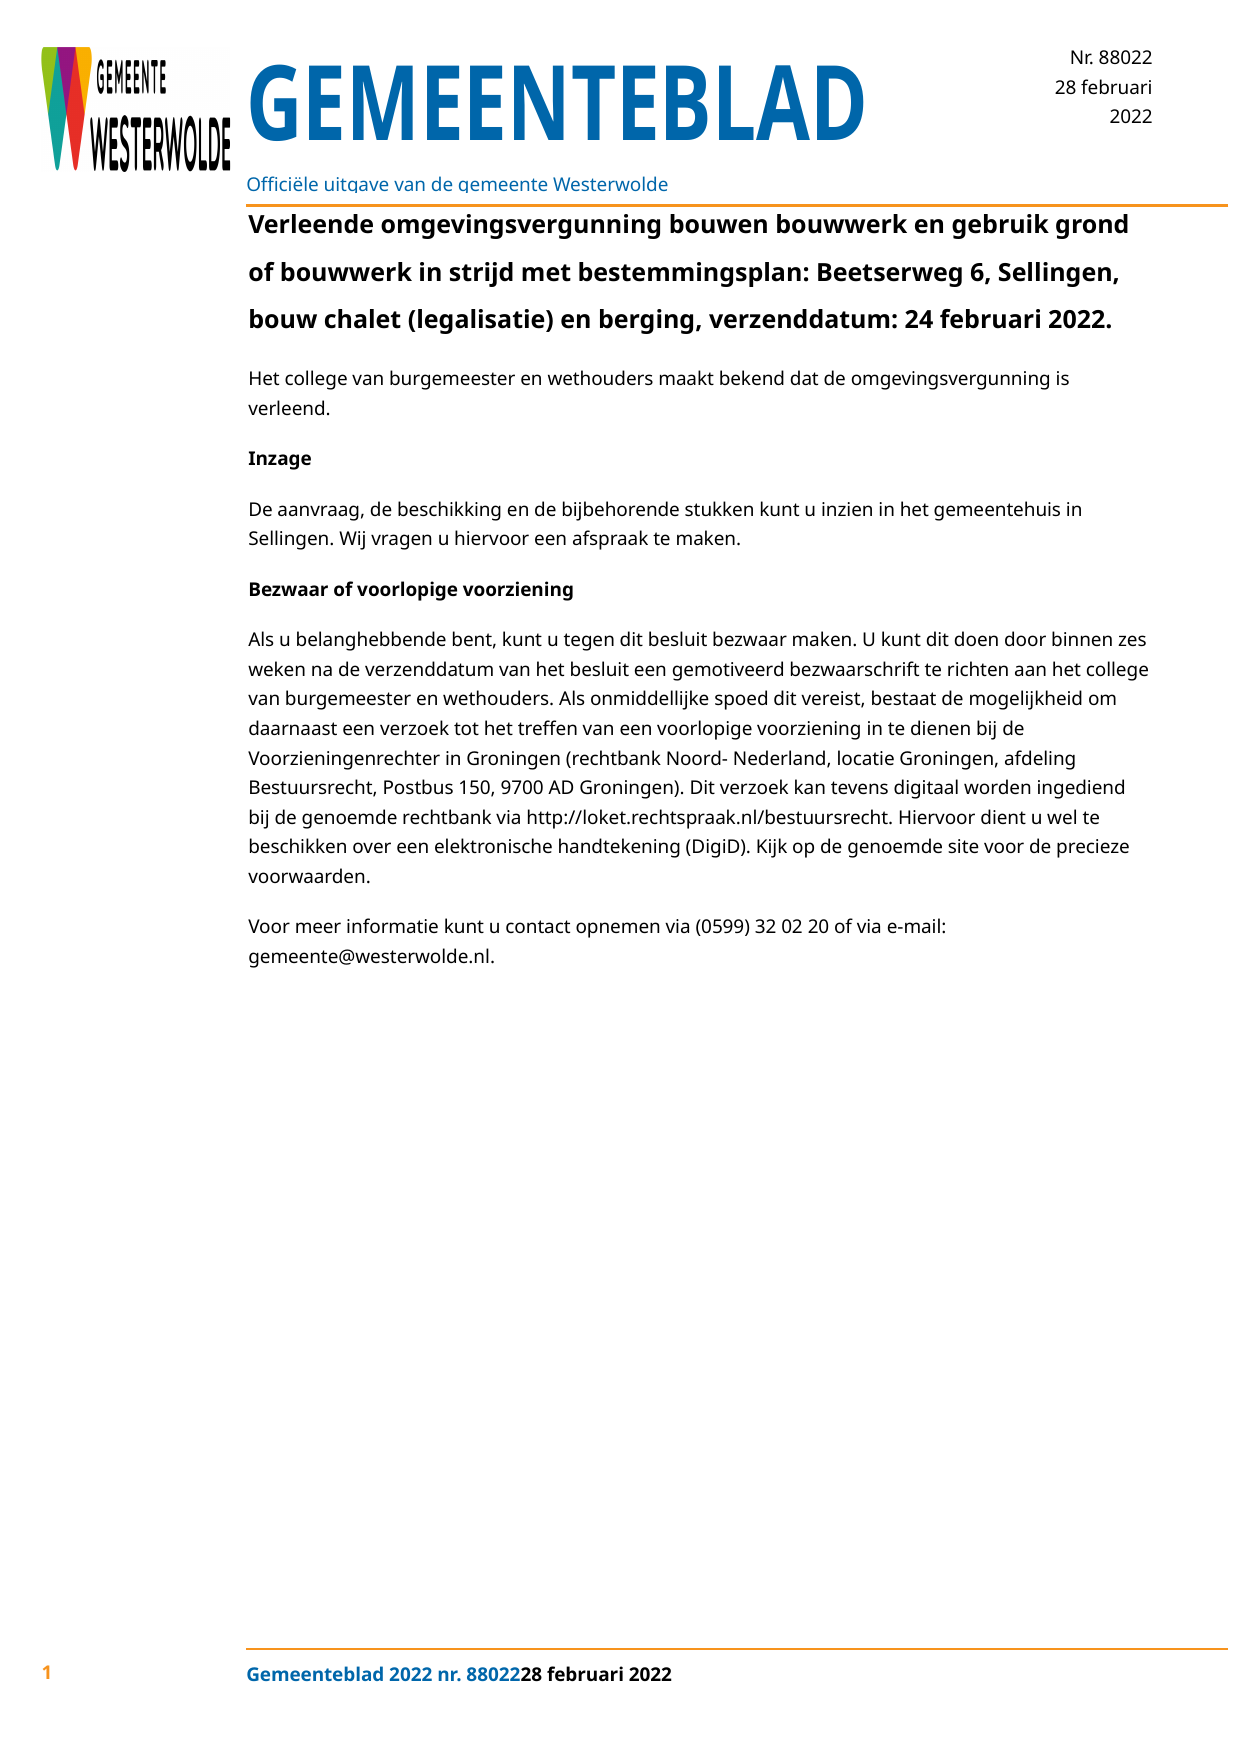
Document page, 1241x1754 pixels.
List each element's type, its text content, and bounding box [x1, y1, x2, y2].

text De aanvraag, de beschikking en de bijbehorende stukken kunt u inzien in het gemeentehuis in Sellingen. Wij vragen u hiervoor een afspraak te maken. [248, 496, 1152, 551]
text Het college van burgemeester en wethouders maakt bekend dat de omgevingsvergunning is verleend. [248, 366, 1152, 421]
text Als u belanghebbende bent, kunt u tegen dit besluit bezwaar maken. U kunt dit doen door binnen zes weken na de verzenddatum van het besluit een gemotiveerd bezwaarschrift te richten aan het college van burgemeester en wethouders. Als onmiddellijke spoed dit vereist, bestaat de mogelijkheid om daarnaast een verzoek tot het treffen van een voorlopige voorziening in te dienen bij de Voorzieningenrechter in Groningen (rechtbank Noord- Nederland, locatie Groningen, afdeling Bestuursrecht, Postbus 150, 9700 AD Groningen). Dit verzoek kan tevens digitaal worden ingediend bij de genoemde rechtbank via http://loket.rechtspraak.nl/bestuursrecht. Hiervoor dient u wel te beschikken over een elektronische handtekening (DigiD). Kijk op de genoemde site voor de precieze voorwaarden. [248, 626, 1152, 889]
picture [41, 47, 231, 172]
text Verleende omgevingsvergunning bouwen bouwwerk en gebruik grond of bouwwerk in strijd met bestemmingsplan: Beetserweg 6, Sellingen, bouw chalet (legalisatie) en berging, verzenddatum: 24 februari 2022. [248, 207, 1152, 336]
text Voor meer informatie kunt u contact opnemen via (0599) 32 02 20 of via e-mail: gemeente@westerwolde.nl. [248, 913, 1152, 969]
text Inzage [248, 446, 1152, 471]
text Bezwaar of voorlopige voorziening [248, 576, 1152, 602]
